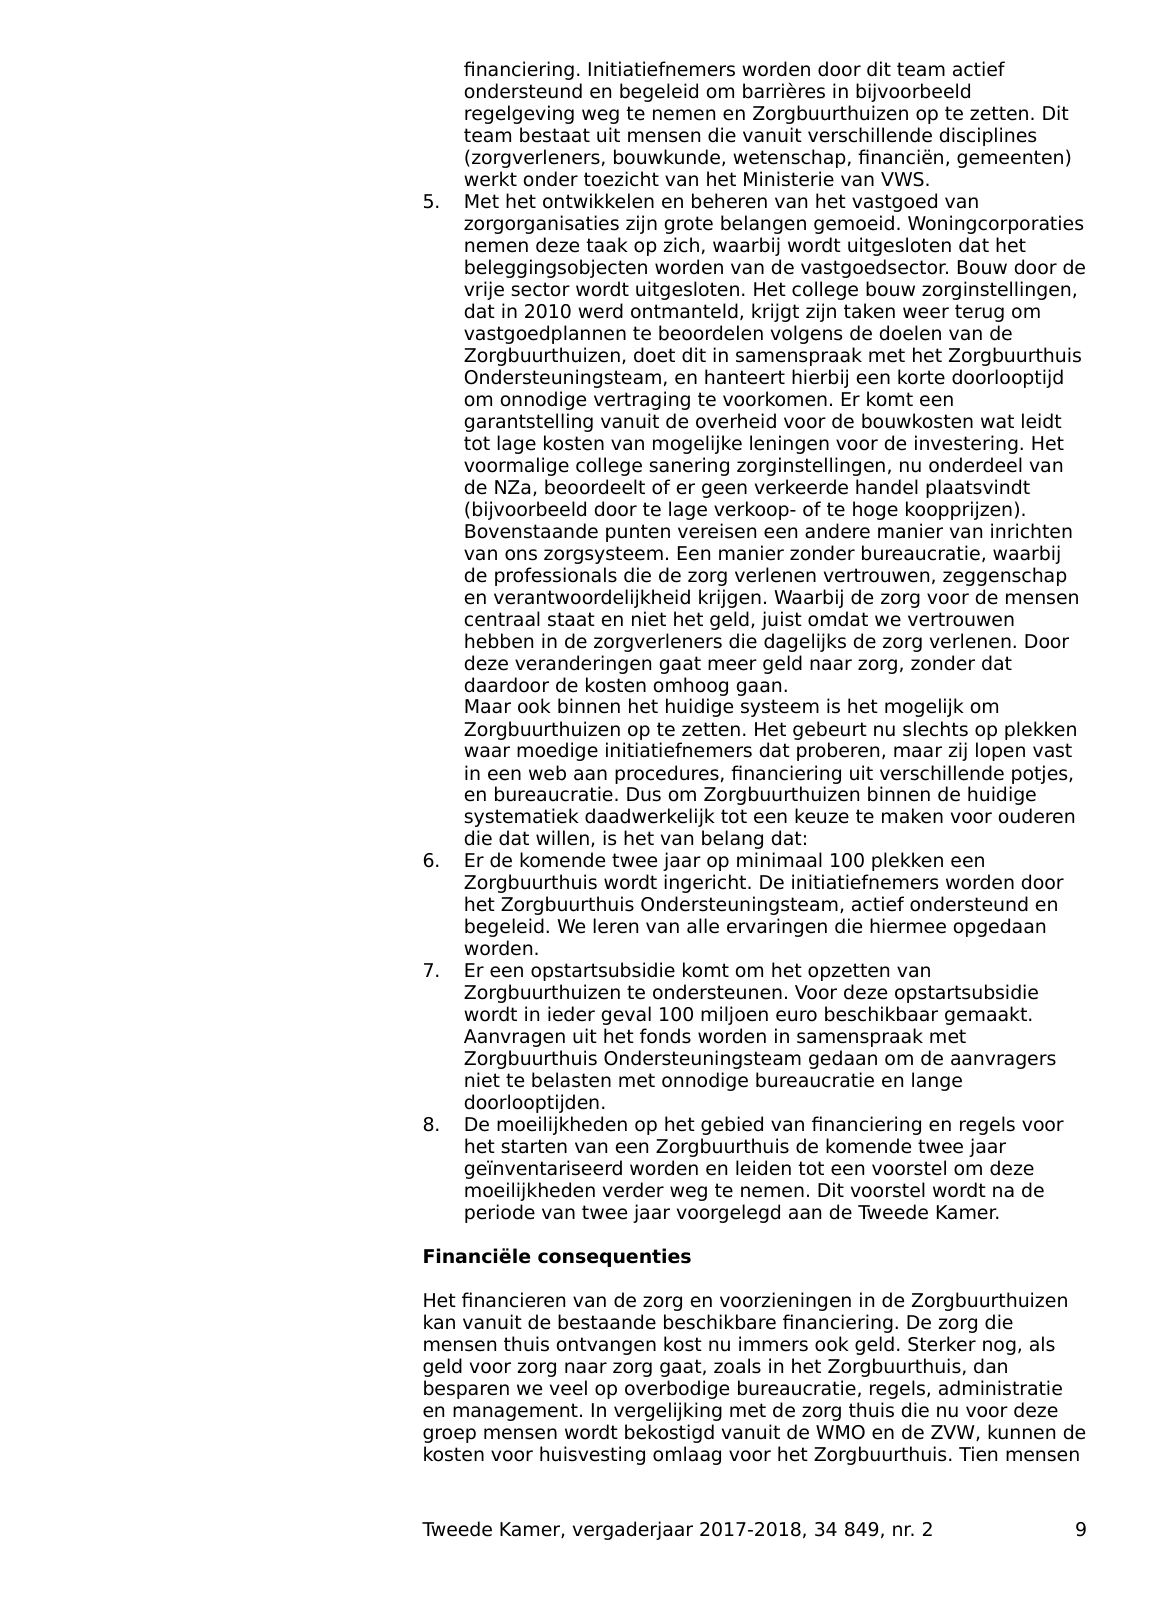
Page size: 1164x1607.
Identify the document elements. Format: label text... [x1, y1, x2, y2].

text Bovenstaande punten vereisen een andere manier van inrichten van ons zorgsysteem. Een manier zonder bureaucratie, waarbij de professionals die de zorg verlenen vertrouwen, zeggenschap en verantwoordelijkheid krijgen. Waarbij de zorg voor de mensen centraal staat en niet het geld, juist omdat we vertrouwen hebben in de zorgverleners die dagelijks de zorg verlenen. Door deze veranderingen gaat meer geld naar zorg, zonder dat daardoor de kosten omhoog gaan. [464, 521, 1087, 696]
text 5. Met het ontwikkelen en beheren van het vastgoed van zorgorganisaties zijn grote belangen gemoeid. Woningcorporaties nemen deze taak op zich, waarbij wordt uitgesloten dat het beleggingsobjecten worden van de vastgoedsector. Bouw door de vrije sector wordt uitgesloten. Het college bouw zorginstellingen, dat in 2010 werd ontmanteld, krijgt zijn taken weer terug om vastgoedplannen te beoordelen volgens de doelen van de Zorgbuurthuizen, doet dit in samenspraak met het Zorgbuurthuis Ondersteuningsteam, en hanteert hierbij een korte doorlooptijd om onnodige vertraging te voorkomen. Er komt een garantstelling vanuit de overheid voor de bouwkosten wat leidt tot lage kosten van mogelijke leningen voor de investering. Het voormalige college sanering zorginstellingen, nu onderdeel van de NZa, beoordeelt of er geen verkeerde handel plaatsvindt (bijvoorbeeld door te lage verkoop- of te hoge koopprijzen). [422, 191, 1087, 521]
text Het financieren van de zorg en voorzieningen in de Zorgbuurthuizen kan vanuit de bestaande beschikbare financiering. De zorg die mensen thuis ontvangen kost nu immers ook geld. Sterker nog, als geld voor zorg naar zorg gaat, zoals in het Zorgbuurthuis, dan besparen we veel op overbodige bureaucratie, regels, administratie en management. In vergelijking met de zorg thuis die nu voor deze groep mensen wordt bekostigd vanuit de WMO en de ZVW, kunnen de kosten voor huisvesting omlaag voor het Zorgbuurthuis. Tien mensen [422, 1290, 1087, 1466]
text 7. Er een opstartsubsidie komt om het opzetten van Zorgbuurthuizen te ondersteunen. Voor deze opstartsubsidie wordt in ieder geval 100 miljoen euro beschikbaar gemaakt. Aanvragen uit het fonds worden in samenspraak met Zorgbuurthuis Ondersteuningsteam gedaan om de aanvragers niet te belasten met onnodige bureaucratie en lange doorlooptijden. [422, 960, 1087, 1114]
text financiering. Initiatiefnemers worden door dit team actief ondersteund en begeleid om barrières in bijvoorbeeld regelgeving weg te nemen en Zorgbuurthuizen op te zetten. Dit team bestaat uit mensen die vanuit verschillende disciplines (zorgverleners, bouwkunde, wetenschap, financiën, gemeenten) werkt onder toezicht van het Ministerie van VWS. [422, 59, 1087, 191]
text 6. Er de komende twee jaar op minimaal 100 plekken een Zorgbuurthuis wordt ingericht. De initiatiefnemers worden door het Zorgbuurthuis Ondersteuningsteam, actief ondersteund en begeleid. We leren van alle ervaringen die hiermee opgedaan worden. [422, 850, 1087, 960]
text 8. De moeilijkheden op het gebied van financiering en regels voor het starten van een Zorgbuurthuis de komende twee jaar geïnventariseerd worden en leiden tot een voorstel om deze moeilijkheden verder weg te nemen. Dit voorstel wordt na de periode van twee jaar voorgelegd aan de Tweede Kamer. [422, 1114, 1087, 1224]
text Maar ook binnen het huidige systeem is het mogelijk om Zorgbuurthuizen op te zetten. Het gebeurt nu slechts op plekken waar moedige initiatiefnemers dat proberen, maar zij lopen vast in een web aan procedures, financiering uit verschillende potjes, en bureaucratie. Dus om Zorgbuurthuizen binnen de huidige systematiek daadwerkelijk tot een keuze te maken voor ouderen die dat willen, is het van belang dat: [464, 696, 1087, 850]
subtitle Financiële consequenties [422, 1246, 1087, 1268]
